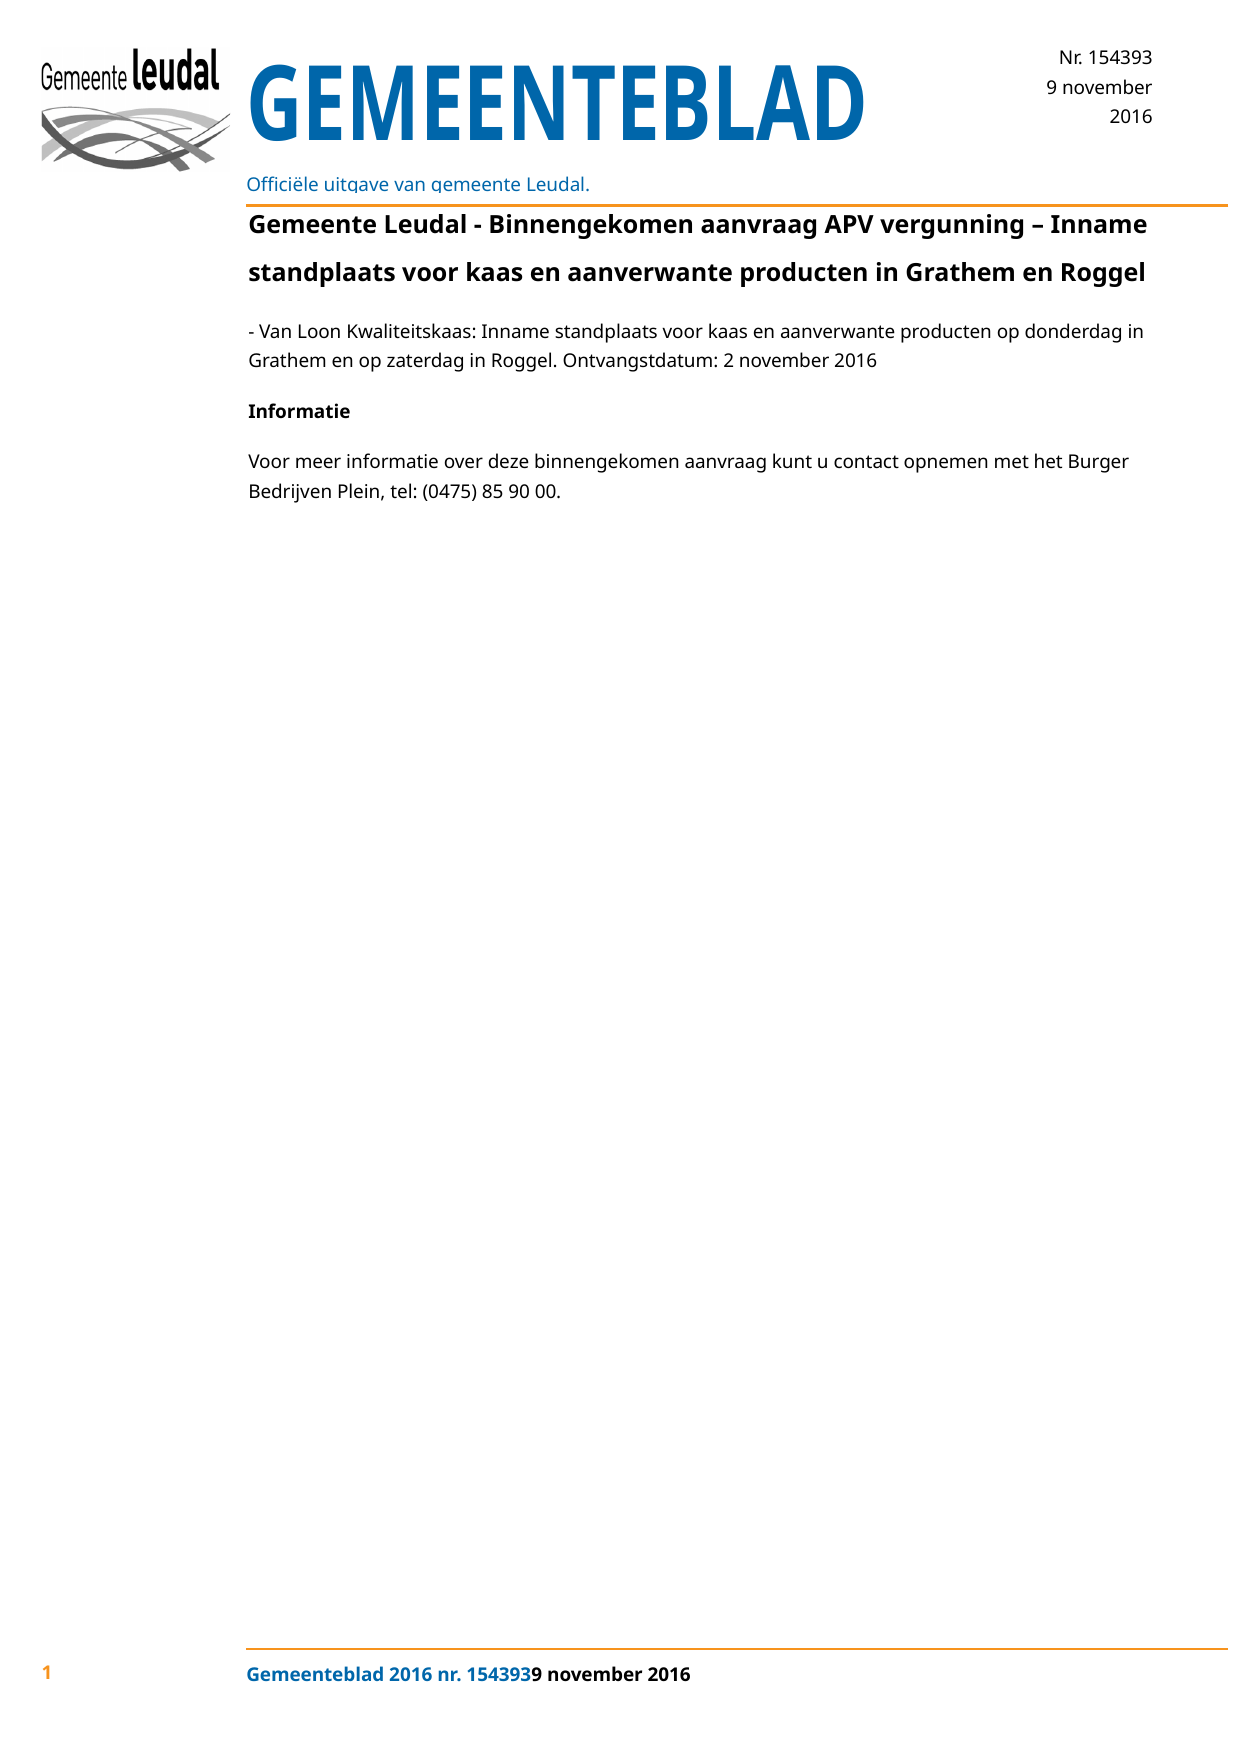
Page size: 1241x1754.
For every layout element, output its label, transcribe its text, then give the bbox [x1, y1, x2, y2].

text - Van Loon Kwaliteitskaas: Inname standplaats voor kaas en aanverwante producten op donderdag in Grathem en op zaterdag in Roggel. Ontvangstdatum: 2 november 2016 [248, 318, 1152, 373]
text Informatie [248, 398, 1152, 424]
text Voor meer informatie over deze binnengekomen aanvraag kunt u contact opnemen met het Burger Bedrijven Plein, tel: (0475) 85 90 00. [248, 448, 1152, 504]
text Gemeente Leudal - Binnengekomen aanvraag APV vergunning – Inname standplaats voor kaas en aanverwante producten in Grathem en Roggel [248, 207, 1152, 288]
picture [41, 47, 231, 172]
